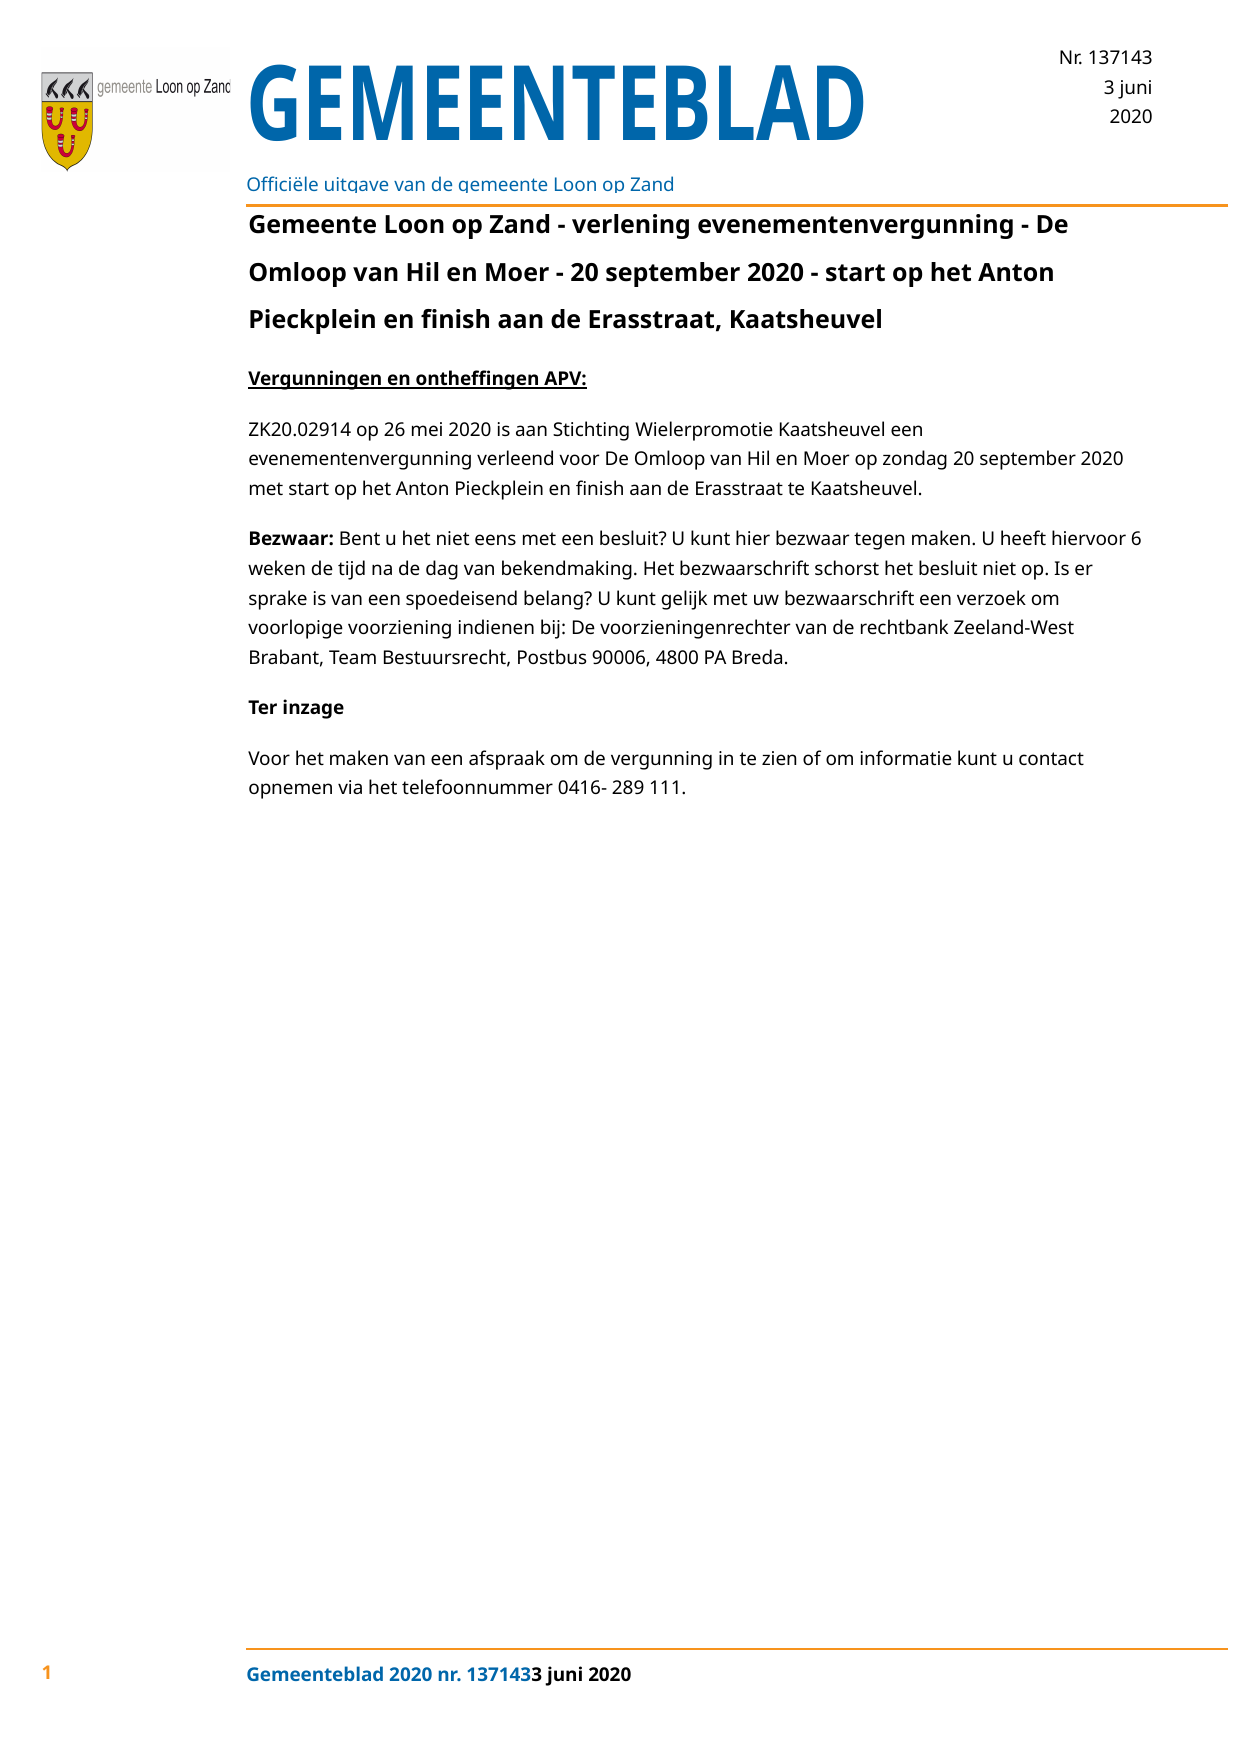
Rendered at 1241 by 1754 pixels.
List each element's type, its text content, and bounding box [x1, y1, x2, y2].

text ZK20.02914 op 26 mei 2020 is aan Stichting Wielerpromotie Kaatsheuvel een evenementenvergunning verleend voor De Omloop van Hil en Moer op zondag 20 september 2020 met start op het Anton Pieckplein en finish aan de Erasstraat te Kaatsheuvel. [248, 416, 1152, 501]
picture [41, 47, 231, 172]
text Ter inzage [248, 694, 1152, 720]
text Gemeente Loon op Zand - verlening evenementenvergunning - De Omloop van Hil en Moer - 20 september 2020 - start op het Anton Pieckplein en finish aan de Erasstraat, Kaatsheuvel [248, 207, 1152, 336]
text Vergunningen en ontheffingen APV: [248, 366, 1152, 391]
text Voor het maken van een afspraak om de vergunning in te zien of om informatie kunt u contact opnemen via het telefoonnummer 0416- 289 111. [248, 745, 1152, 800]
text Bezwaar: Bent u het niet eens met een besluit? U kunt hier bezwaar tegen maken. U heeft hiervoor 6 weken de tijd na de dag van bekendmaking. Het bezwaarschrift schorst het besluit niet op. Is er sprake is van een spoedeisend belang? U kunt gelijk met uw bezwaarschrift een verzoek om voorlopige voorziening indienen bij: De voorzieningenrechter van de rechtbank Zeeland-West Brabant, Team Bestuursrecht, Postbus 90006, 4800 PA Breda. [248, 526, 1152, 669]
